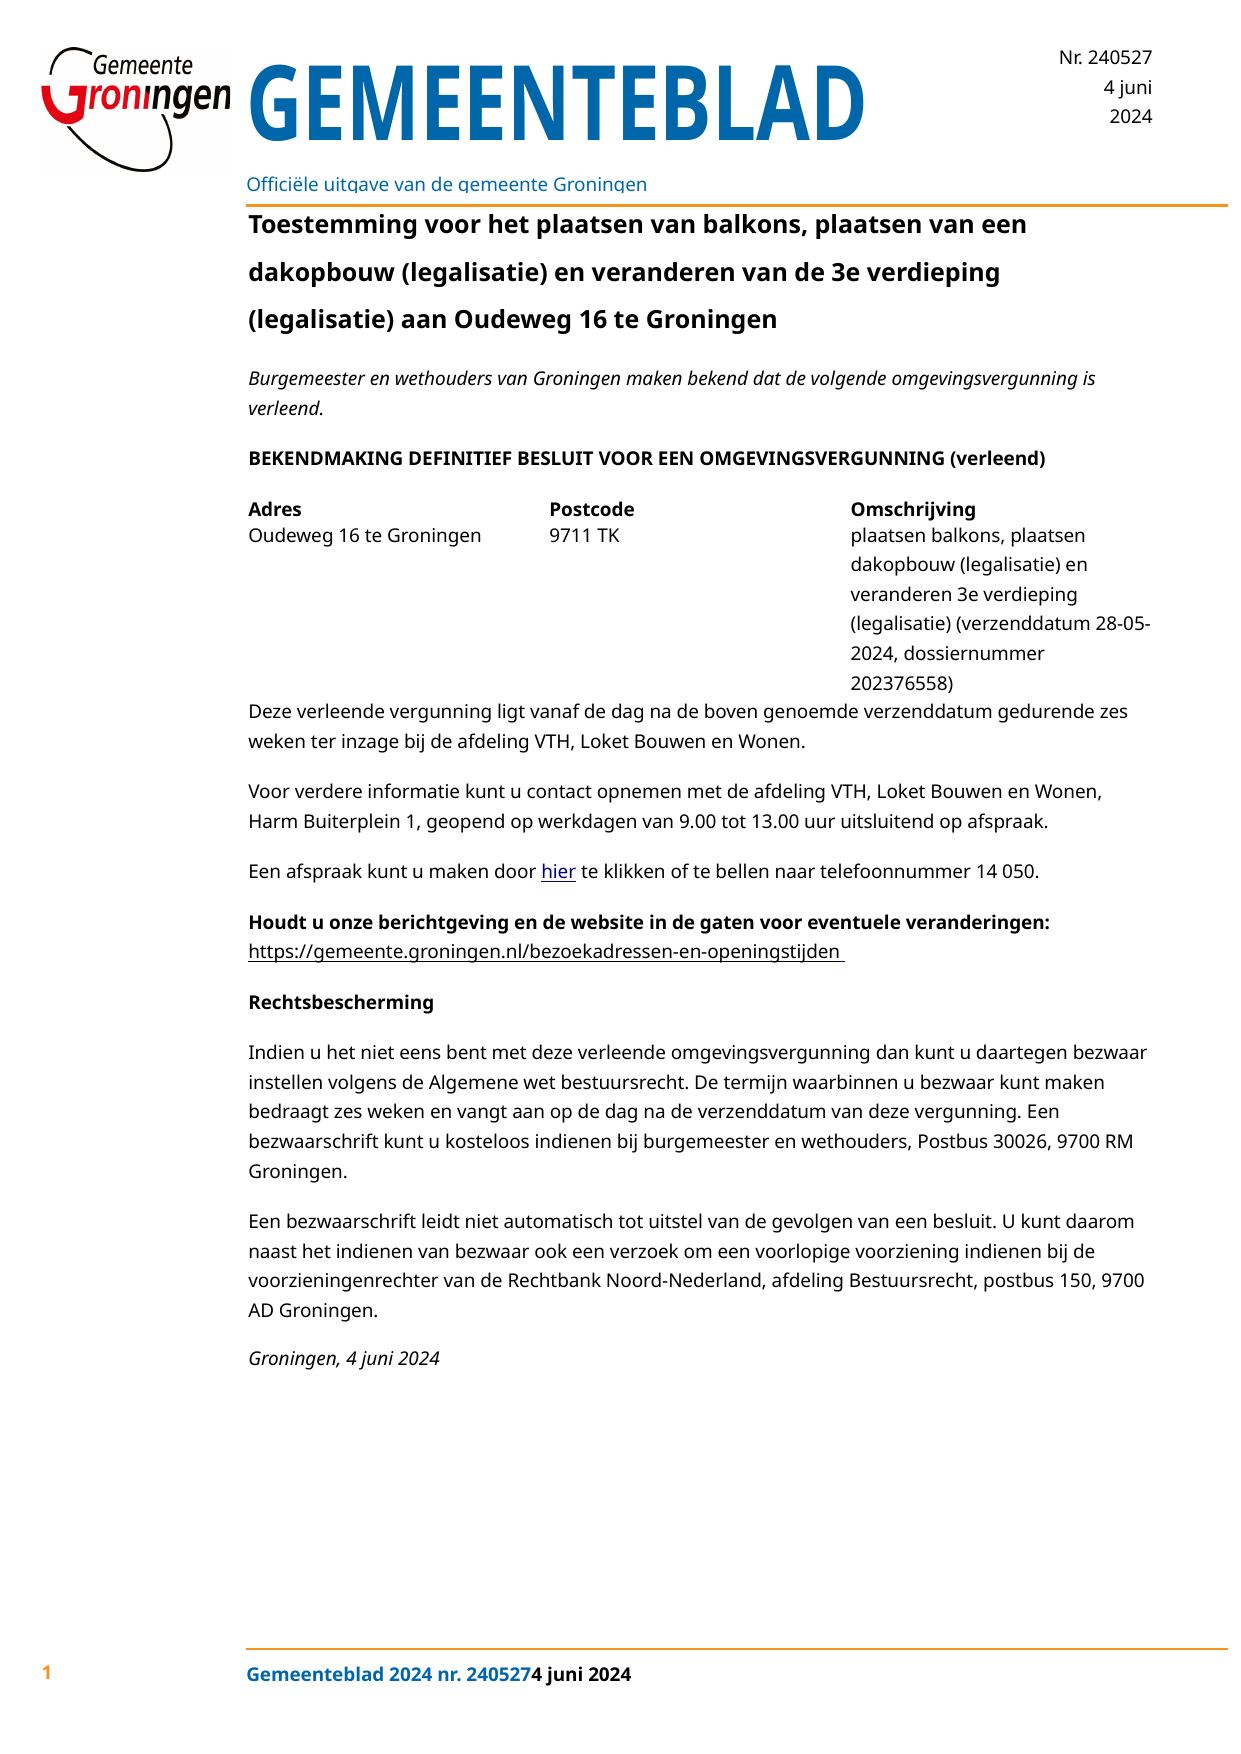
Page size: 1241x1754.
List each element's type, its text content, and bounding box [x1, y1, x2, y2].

text Voor verdere informatie kunt u contact opnemen met de afdeling VTH, Loket Bouwen en Wonen, Harm Buiterplein 1, geopend op werkdagen van 9.00 tot 13.00 uur uitsluitend op afspraak. [248, 779, 1152, 834]
text Rechtsbescherming [248, 989, 1152, 1015]
text Een bezwaarschrift leidt niet automatisch tot uitstel van de gevolgen van een besluit. U kunt daarom naast het indienen van bezwaar ook een verzoek om een voorlopige voorziening indienen bij de voorzieningenrechter van de Rechtbank Noord-Nederland, afdeling Bestuursrecht, postbus 150, 9700 AD Groningen. [248, 1208, 1152, 1323]
text Deze verleende vergunning ligt vanaf de dag na de boven genoemde verzenddatum gedurende zes weken ter inzage bij de afdeling VTH, Loket Bouwen en Wonen. [248, 699, 1152, 754]
text Burgemeester en wethouders van Groningen maken bekend dat de volgende omgevingsvergunning is verleend. [248, 366, 1152, 421]
table_cell Oudeweg 16 te Groningen [248, 522, 549, 695]
table_cell 9711 TK [549, 522, 850, 695]
picture [41, 47, 231, 172]
text Een afspraak kunt u maken door hier te klikken of te bellen naar telefoonnummer 14 050. [248, 859, 1152, 884]
table_cell plaatsen balkons, plaatsen dakopbouw (legalisatie) en veranderen 3e verdieping (legalisatie) (verzenddatum 28-05-2024, dossiernummer 202376558) [850, 522, 1152, 695]
text Groningen, 4 juni 2024 [248, 1345, 1152, 1371]
table_header Omschrijving [850, 496, 1152, 522]
text Indien u het niet eens bent met deze verleende omgevingsvergunning dan kunt u daartegen bezwaar instellen volgens de Algemene wet bestuursrecht. De termijn waarbinnen u bezwaar kunt maken bedraagt zes weken en vangt aan op de dag na de verzenddatum van deze vergunning. Een bezwaarschrift kunt u kosteloos indienen bij burgemeester en wethouders, Postbus 30026, 9700 RM Groningen. [248, 1039, 1152, 1183]
text BEKENDMAKING DEFINITIEF BESLUIT VOOR EEN OMGEVINGSVERGUNNING (verleend) [248, 446, 1152, 471]
table_header Adres [248, 496, 549, 522]
text Toestemming voor het plaatsen van balkons, plaatsen van een dakopbouw (legalisatie) en veranderen van de 3e verdieping (legalisatie) aan Oudeweg 16 te Groningen [248, 207, 1152, 336]
table_header Postcode [549, 496, 850, 522]
text Houdt u onze berichtgeving en de website in de gaten voor eventuele veranderingen: https://gemeente.groningen.nl/bezoekadressen-en-openingstijden [248, 909, 1152, 964]
